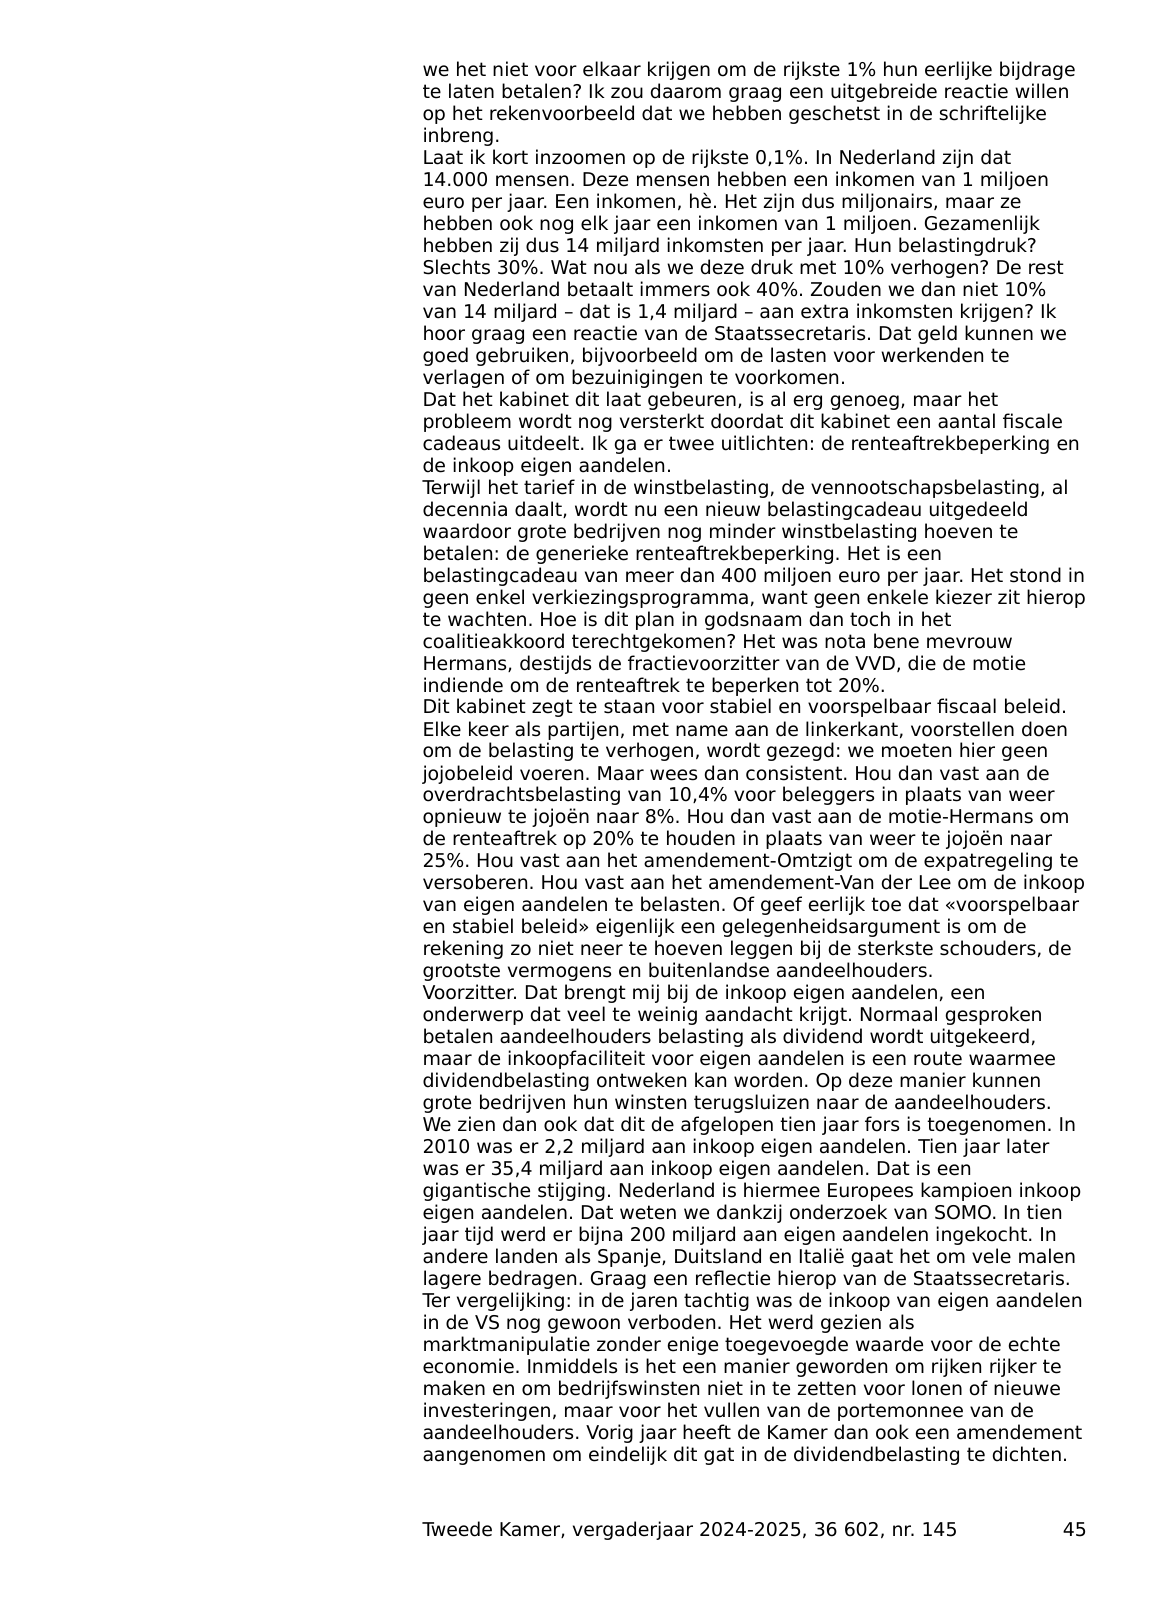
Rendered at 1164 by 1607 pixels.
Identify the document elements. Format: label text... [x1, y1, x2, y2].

text we het niet voor elkaar krijgen om de rijkste 1% hun eerlijke bijdrage te laten betalen? Ik zou daarom graag een uitgebreide reactie willen op het rekenvoorbeeld dat we hebben geschetst in de schriftelijke inbreng. [422, 59, 1087, 147]
text Laat ik kort inzoomen op de rijkste 0,1%. In Nederland zijn dat 14.000 mensen. Deze mensen hebben een inkomen van 1 miljoen euro per jaar. Een inkomen, hè. Het zijn dus miljonairs, maar ze hebben ook nog elk jaar een inkomen van 1 miljoen. Gezamenlijk hebben zij dus 14 miljard inkomsten per jaar. Hun belastingdruk? Slechts 30%. Wat nou als we deze druk met 10% verhogen? De rest van Nederland betaalt immers ook 40%. Zouden we dan niet 10% van 14 miljard – dat is 1,4 miljard – aan extra inkomsten krijgen? Ik hoor graag een reactie van de Staatssecretaris. Dat geld kunnen we goed gebruiken, bijvoorbeeld om de lasten voor werkenden te verlagen of om bezuinigingen te voorkomen. [422, 147, 1087, 389]
text Voorzitter. Dat brengt mij bij de inkoop eigen aandelen, een onderwerp dat veel te weinig aandacht krijgt. Normaal gesproken betalen aandeelhouders belasting als dividend wordt uitgekeerd, maar de inkoopfaciliteit voor eigen aandelen is een route waarmee dividendbelasting ontweken kan worden. Op deze manier kunnen grote bedrijven hun winsten terugsluizen naar de aandeelhouders. We zien dan ook dat dit de afgelopen tien jaar fors is toegenomen. In 2010 was er 2,2 miljard aan inkoop eigen aandelen. Tien jaar later was er 35,4 miljard aan inkoop eigen aandelen. Dat is een gigantische stijging. Nederland is hiermee Europees kampioen inkoop eigen aandelen. Dat weten we dankzij onderzoek van SOMO. In tien jaar tijd werd er bijna 200 miljard aan eigen aandelen ingekocht. In andere landen als Spanje, Duitsland en Italië gaat het om vele malen lagere bedragen. Graag een reflectie hierop van de Staatssecretaris. [422, 982, 1087, 1290]
text Dat het kabinet dit laat gebeuren, is al erg genoeg, maar het probleem wordt nog versterkt doordat dit kabinet een aantal fiscale cadeaus uitdeelt. Ik ga er twee uitlichten: de renteaftrekbeperking en de inkoop eigen aandelen. [422, 389, 1087, 477]
text Dit kabinet zegt te staan voor stabiel en voorspelbaar fiscaal beleid. Elke keer als partijen, met name aan de linkerkant, voorstellen doen om de belasting te verhogen, wordt gezegd: we moeten hier geen jojobeleid voeren. Maar wees dan consistent. Hou dan vast aan de overdrachtsbelasting van 10,4% voor beleggers in plaats van weer opnieuw te jojoën naar 8%. Hou dan vast aan de motie-Hermans om de renteaftrek op 20% te houden in plaats van weer te jojoën naar 25%. Hou vast aan het amendement-Omtzigt om de expatregeling te versoberen. Hou vast aan het amendement-Van der Lee om de inkoop van eigen aandelen te belasten. Of geef eerlijk toe dat «voorspelbaar en stabiel beleid» eigenlijk een gelegenheidsargument is om de rekening zo niet neer te hoeven leggen bij de sterkste schouders, de grootste vermogens en buitenlandse aandeelhouders. [422, 696, 1087, 982]
text Terwijl het tarief in de winstbelasting, de vennootschapsbelasting, al decennia daalt, wordt nu een nieuw belastingcadeau uitgedeeld waardoor grote bedrijven nog minder winstbelasting hoeven te betalen: de generieke renteaftrekbeperking. Het is een belastingcadeau van meer dan 400 miljoen euro per jaar. Het stond in geen enkel verkiezingsprogramma, want geen enkele kiezer zit hierop te wachten. Hoe is dit plan in godsnaam dan toch in het coalitieakkoord terechtgekomen? Het was nota bene mevrouw Hermans, destijds de fractievoorzitter van de VVD, die de motie indiende om de renteaftrek te beperken tot 20%. [422, 477, 1087, 696]
text Ter vergelijking: in de jaren tachtig was de inkoop van eigen aandelen in de VS nog gewoon verboden. Het werd gezien als marktmanipulatie zonder enige toegevoegde waarde voor de echte economie. Inmiddels is het een manier geworden om rijken rijker te maken en om bedrijfswinsten niet in te zetten voor lonen of nieuwe investeringen, maar voor het vullen van de portemonnee van de aandeelhouders. Vorig jaar heeft de Kamer dan ook een amendement aangenomen om eindelijk dit gat in de dividendbelasting te dichten. [422, 1290, 1087, 1466]
